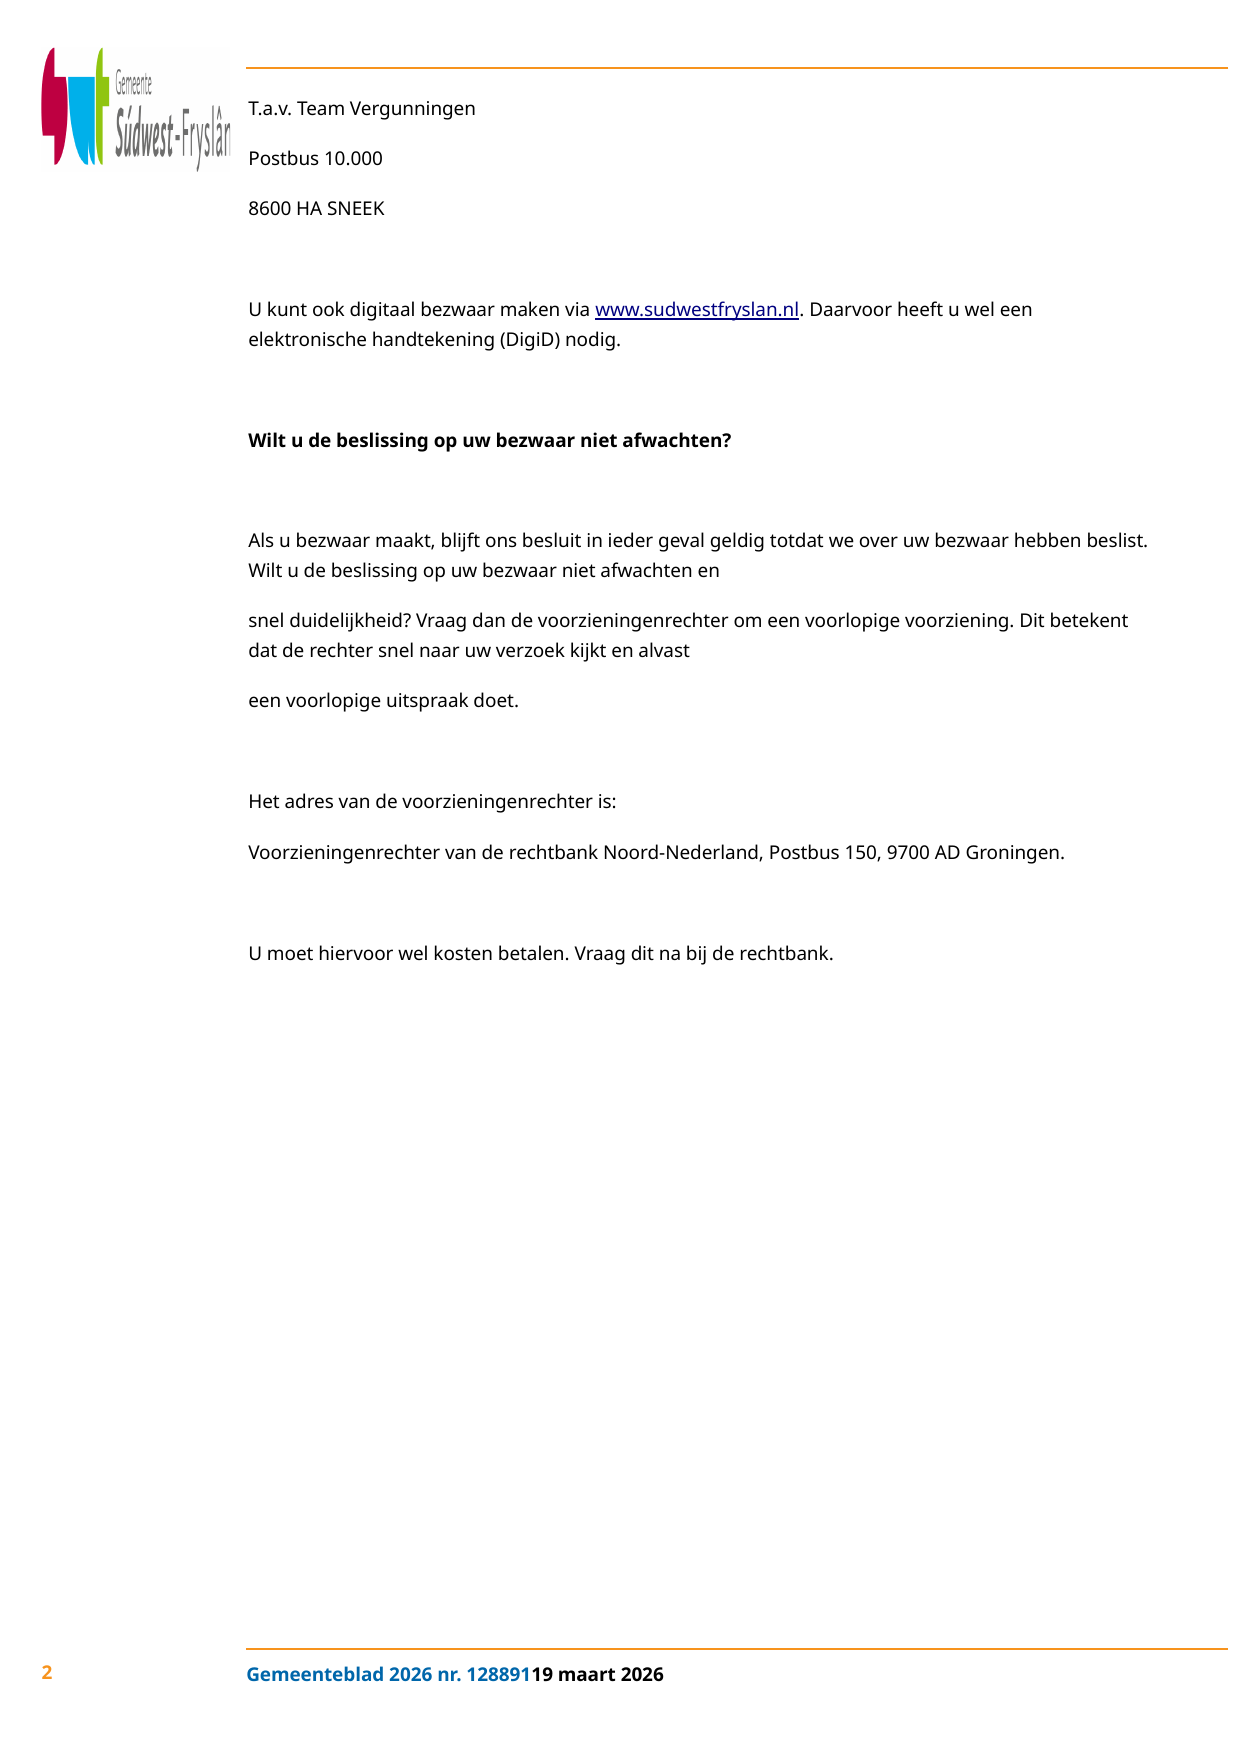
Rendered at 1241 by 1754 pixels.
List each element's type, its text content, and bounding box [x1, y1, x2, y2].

text snel duidelijkheid? Vraag dan de voorzieningenrechter om een voorlopige voorziening. Dit betekent dat de rechter snel naar uw verzoek kijkt en alvast [248, 608, 1152, 663]
text T.a.v. Team Vergunningen [248, 95, 1152, 121]
text Voorzieningenrechter van de rechtbank Noord-Nederland, Postbus 150, 9700 AD Groningen. [248, 839, 1152, 865]
text Wilt u de beslissing op uw bezwaar niet afwachten? [248, 427, 1152, 453]
text een voorlopige uitspraak doet. [248, 688, 1152, 713]
text U moet hiervoor wel kosten betalen. Vraag dit na bij de rechtbank. [248, 940, 1152, 966]
text Als u bezwaar maakt, blijft ons besluit in ieder geval geldig totdat we over uw bezwaar hebben beslist. Wilt u de beslissing op uw bezwaar niet afwachten en [248, 528, 1152, 583]
text Het adres van de voorzieningenrechter is: [248, 788, 1152, 814]
picture [41, 47, 231, 172]
text 8600 HA SNEEK [248, 196, 1152, 221]
text Postbus 10.000 [248, 145, 1152, 171]
text U kunt ook digitaal bezwaar maken via www.sudwestfryslan.nl. Daarvoor heeft u wel een elektronische handtekening (DigiD) nodig. [248, 296, 1152, 352]
